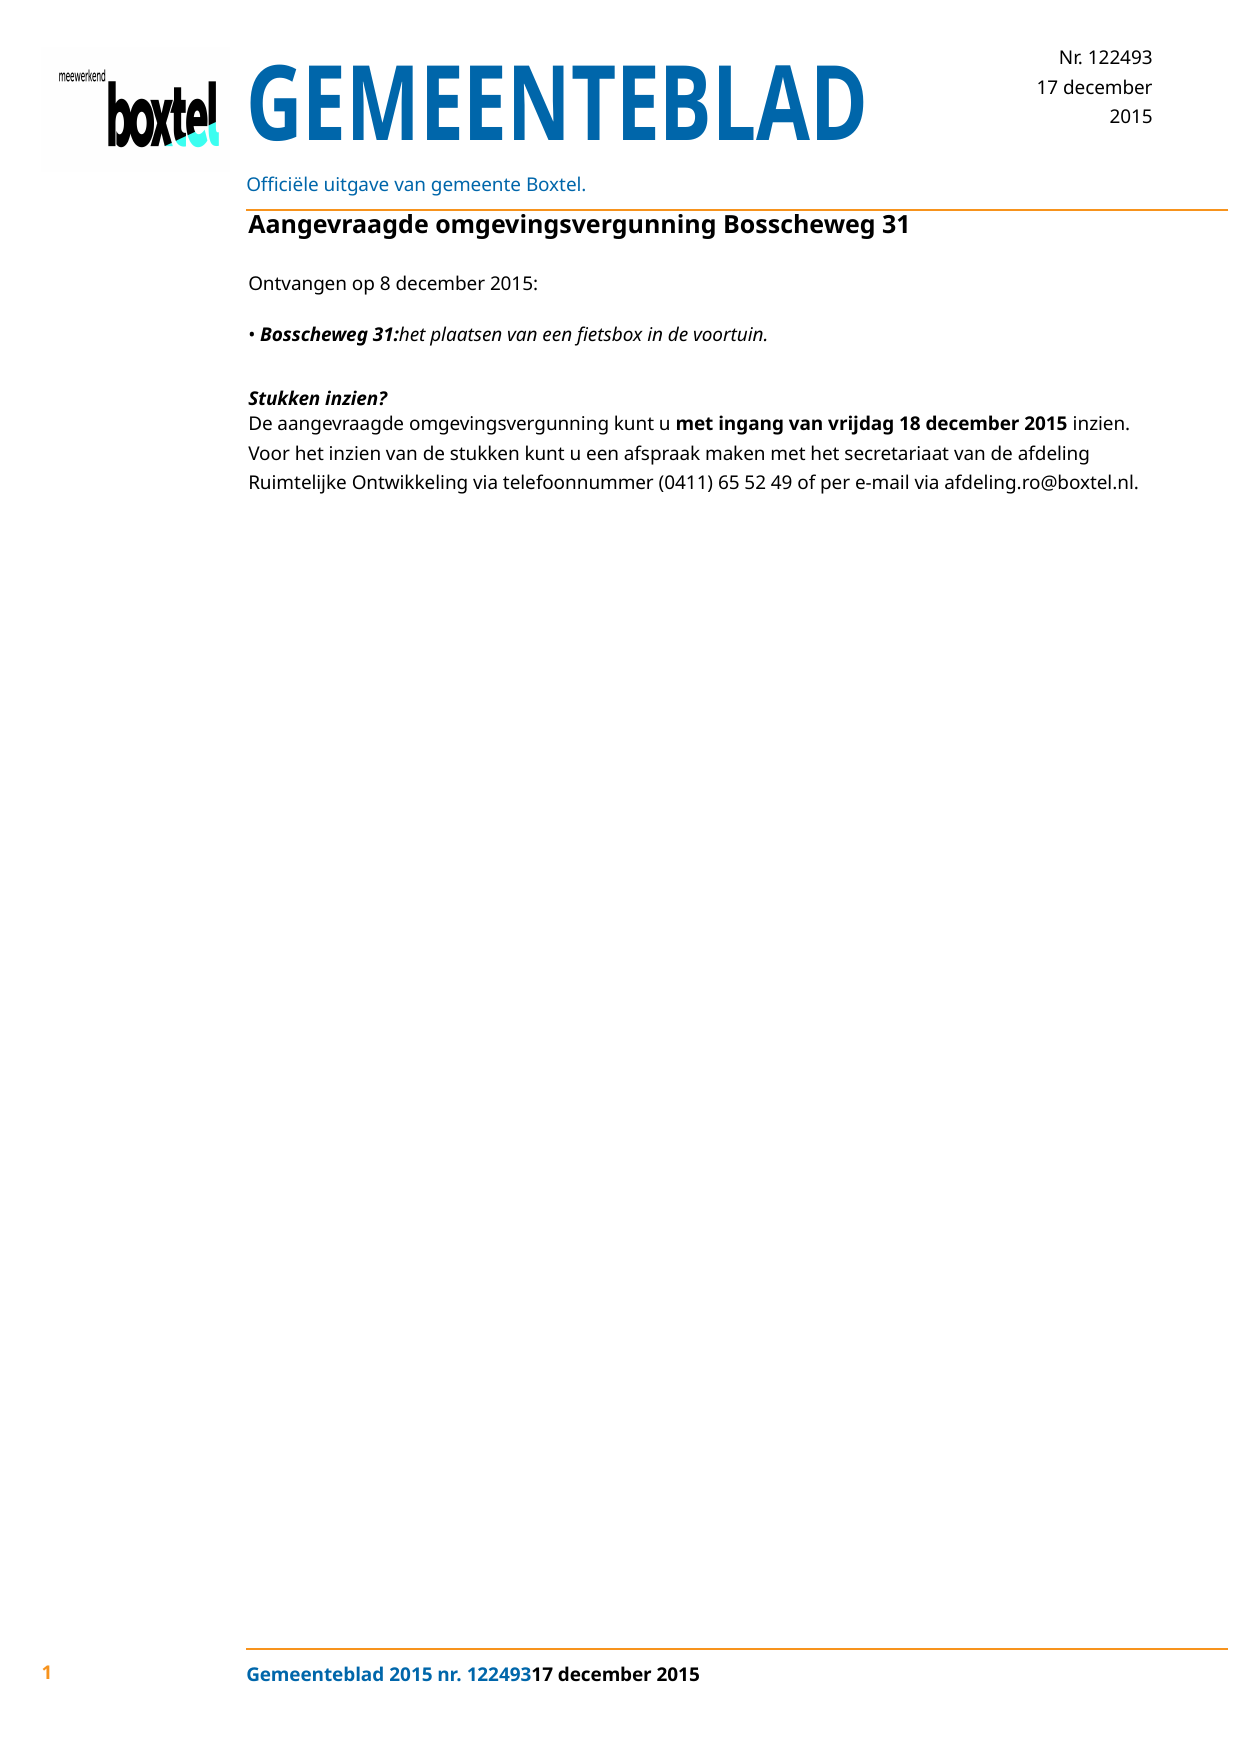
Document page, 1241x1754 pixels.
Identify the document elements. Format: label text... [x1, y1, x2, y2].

picture [41, 47, 231, 172]
text Ontvangen op 8 december 2015: [248, 270, 1152, 296]
text De aangevraagde omgevingsvergunning kunt u met ingang van vrijdag 18 december 2015 inzien. Voor het inzien van de stukken kunt u een afspraak maken met het secretariaat van de afdeling Ruimtelijke Ontwikkeling via telefoonnummer (0411) 65 52 49 of per e-mail via afdeling.ro@boxtel.nl. [248, 410, 1152, 495]
text • Bosscheweg 31:het plaatsen van een fietsbox in de voortuin. [248, 321, 1152, 346]
text Stukken inzien? [248, 385, 1152, 410]
text Aangevraagde omgevingsvergunning Bosscheweg 31 [248, 211, 1152, 241]
